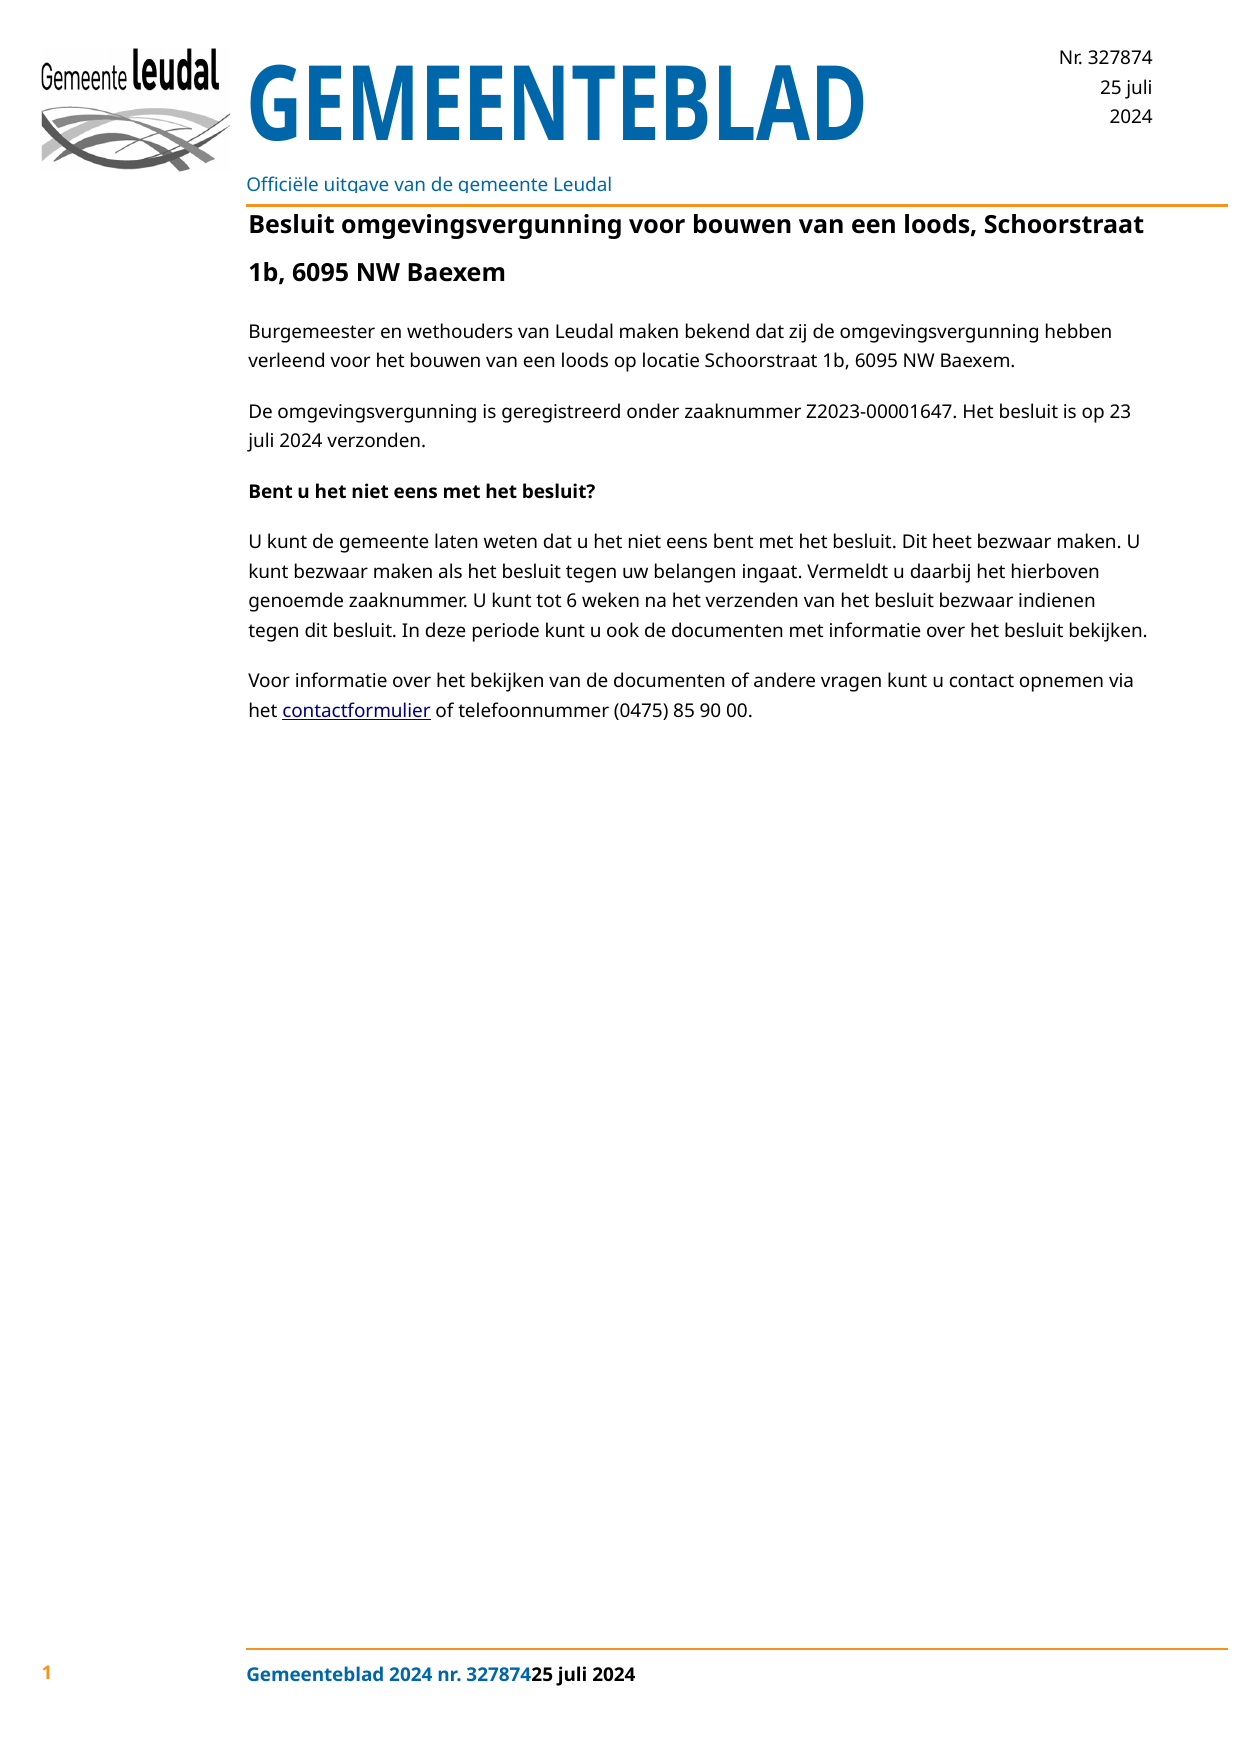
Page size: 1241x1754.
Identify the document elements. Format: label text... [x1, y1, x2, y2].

text De omgevingsvergunning is geregistreerd onder zaaknummer Z2023-00001647. Het besluit is op 23 juli 2024 verzonden. [248, 398, 1152, 453]
text Bent u het niet eens met het besluit? [248, 478, 1152, 504]
text Besluit omgevingsvergunning voor bouwen van een loods, Schoorstraat 1b, 6095 NW Baexem [248, 207, 1152, 288]
text Burgemeester en wethouders van Leudal maken bekend dat zij de omgevingsvergunning hebben verleend voor het bouwen van een loods op locatie Schoorstraat 1b, 6095 NW Baexem. [248, 318, 1152, 373]
picture [41, 47, 231, 172]
text Voor informatie over het bekijken van de documenten of andere vragen kunt u contact opnemen via het contactformulier of telefoonnummer (0475) 85 90 00. [248, 667, 1152, 723]
text U kunt de gemeente laten weten dat u het niet eens bent met het besluit. Dit heet bezwaar maken. U kunt bezwaar maken als het besluit tegen uw belangen ingaat. Vermeldt u daarbij het hierboven genoemde zaaknummer. U kunt tot 6 weken na het verzenden van het besluit bezwaar indienen tegen dit besluit. In deze periode kunt u ook de documenten met informatie over het besluit bekijken. [248, 528, 1152, 643]
